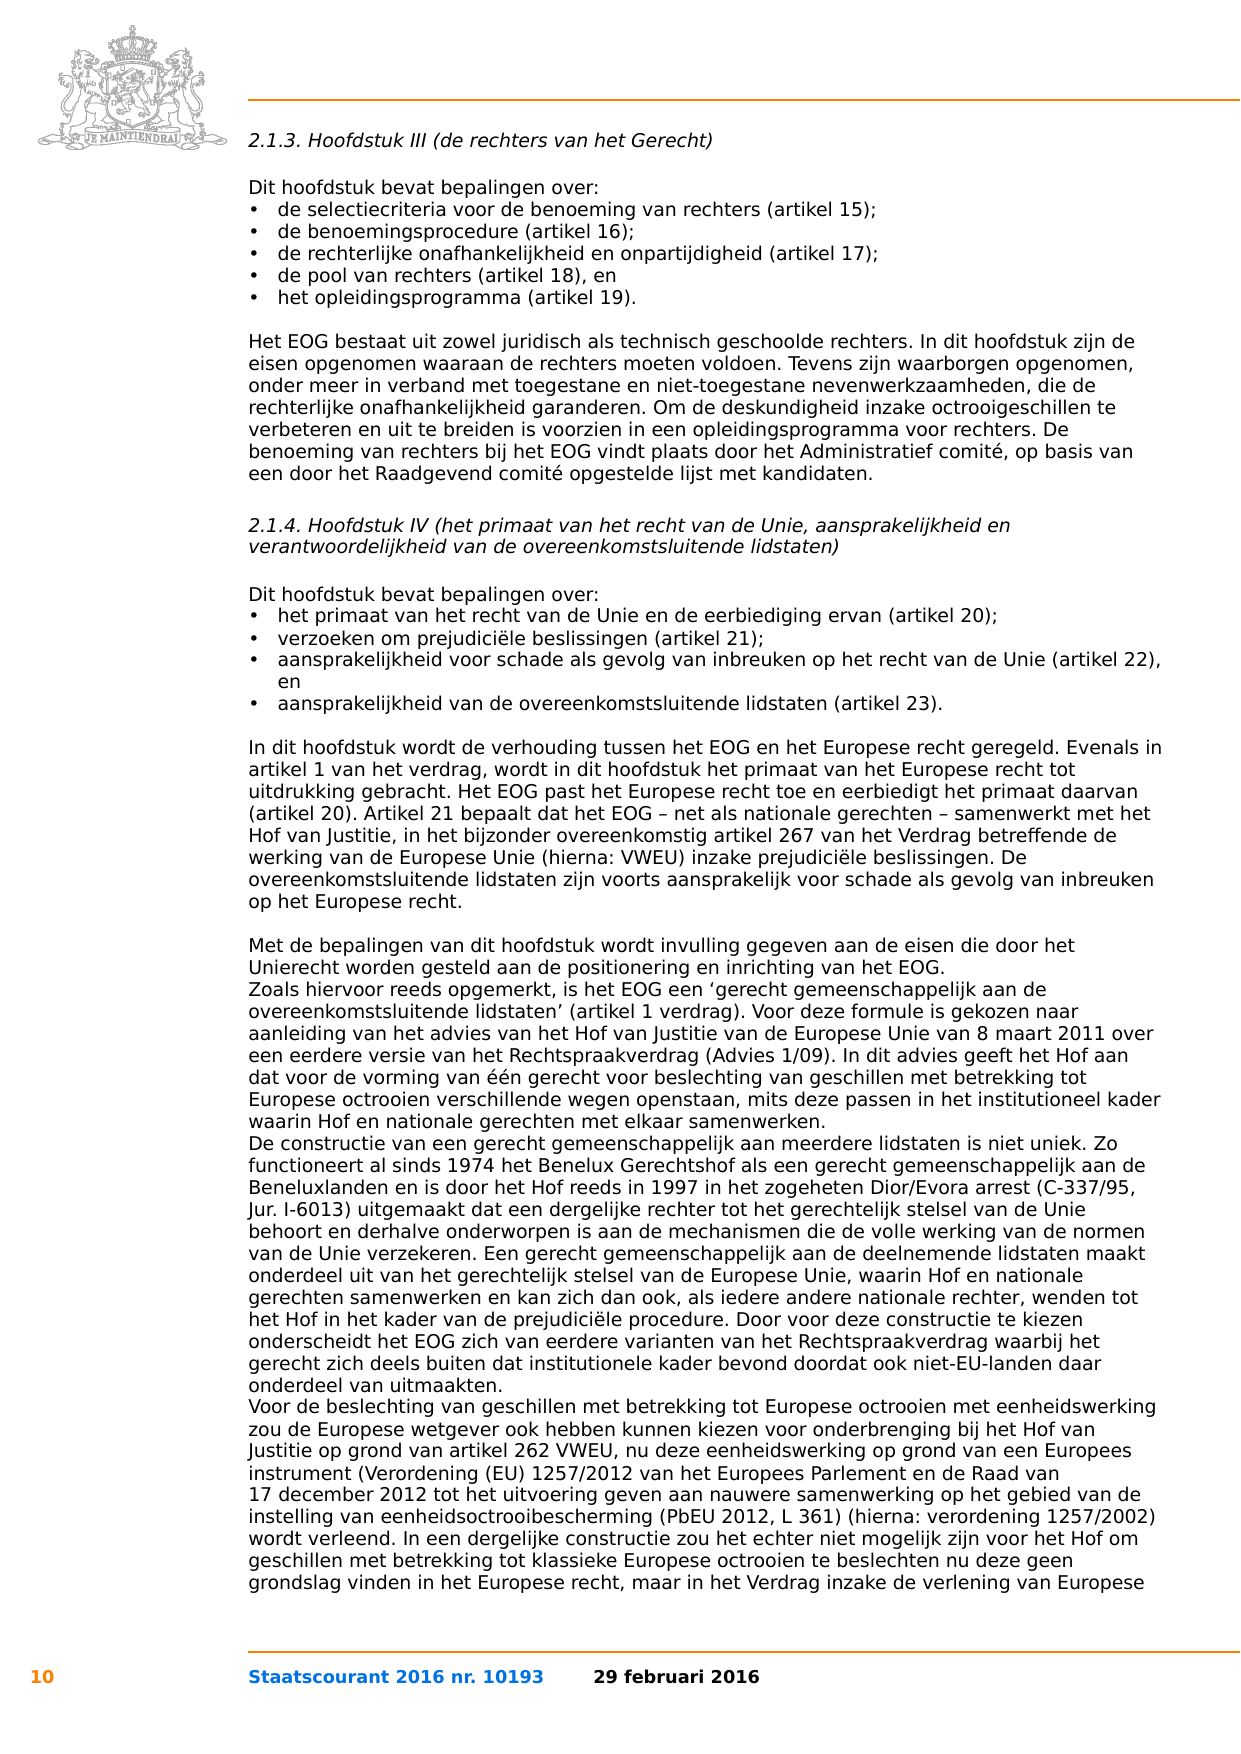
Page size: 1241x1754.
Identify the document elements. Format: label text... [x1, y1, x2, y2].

text De constructie van een gerecht gemeenschappelijk aan meerdere lidstaten is niet uniek. Zo functioneert al sinds 1974 het Benelux Gerechtshof als een gerecht gemeenschappelijk aan de Beneluxlanden en is door het Hof reeds in 1997 in het zogeheten Dior/Evora arrest (C-337/95, Jur. I-6013) uitgemaakt dat een dergelijke rechter tot het gerechtelijk stelsel van de Unie behoort en derhalve onderworpen is aan de mechanismen die de volle werking van de normen van de Unie verzekeren. Een gerecht gemeenschappelijk aan de deelnemende lidstaten maakt onderdeel uit van het gerechtelijk stelsel van de Europese Unie, waarin Hof en nationale gerechten samenwerken en kan zich dan ook, als iedere andere nationale rechter, wenden tot het Hof in het kader van de prejudiciële procedure. Door voor deze constructie te kiezen onderscheidt het EOG zich van eerdere varianten van het Rechtspraakverdrag waarbij het gerecht zich deels buiten dat institutionele kader bevond doordat ook niet-EU-landen daar onderdeel van uitmaakten. [248, 1133, 1163, 1396]
text Dit hoofdstuk bevat bepalingen over: [248, 583, 1163, 605]
subtitle 2.1.4. Hoofdstuk IV (het primaat van het recht van de Unie, aansprakelijkheid en verantwoordelijkheid van de overeenkomstsluitende lidstaten) [248, 514, 1163, 558]
text Zoals hiervoor reeds opgemerkt, is het EOG een ‘gerecht gemeenschappelijk aan de overeenkomstsluitende lidstaten’ (artikel 1 verdrag). Voor deze formule is gekozen naar aanleiding van het advies van het Hof van Justitie van de Europese Unie van 8 maart 2011 over een eerdere versie van het Rechtspraakverdrag (Advies 1/09). In dit advies geeft het Hof aan dat voor de vorming van één gerecht voor beslechting van geschillen met betrekking tot Europese octrooien verschillende wegen openstaan, mits deze passen in het institutioneel kader waarin Hof en nationale gerechten met elkaar samenwerken. [248, 979, 1163, 1133]
text Met de bepalingen van dit hoofdstuk wordt invulling gegeven aan de eisen die door het Unierecht worden gesteld aan de positionering en inrichting van het EOG. [248, 935, 1163, 979]
text Voor de beslechting van geschillen met betrekking tot Europese octrooien met eenheidswerking zou de Europese wetgever ook hebben kunnen kiezen voor onderbrenging bij het Hof van Justitie op grond van artikel 262 VWEU, nu deze eenheidswerking op grond van een Europees instrument (Verordening (EU) 1257/2012 van het Europees Parlement en de Raad van 17 december 2012 tot het uitvoering geven aan nauwere samenwerking op het gebied van de instelling van eenheidsoctrooibescherming (PbEU 2012, L 361) (hierna: verordening 1257/2002) wordt verleend. In een dergelijke constructie zou het echter niet mogelijk zijn voor het Hof om geschillen met betrekking tot klassieke Europese octrooien te beslechten nu deze geen grondslag vinden in het Europese recht, maar in het Verdrag inzake de verlening van Europese [248, 1396, 1163, 1594]
text • de rechterlijke onafhankelijkheid en onpartijdigheid (artikel 17); [248, 243, 1163, 265]
text Dit hoofdstuk bevat bepalingen over: [248, 177, 1163, 199]
subtitle 2.1.3. Hoofdstuk III (de rechters van het Gerecht) [248, 130, 1163, 152]
text • aansprakelijkheid voor schade als gevolg van inbreuken op het recht van de Unie (artikel 22), en [248, 649, 1163, 693]
text • de pool van rechters (artikel 18), en [248, 265, 1163, 287]
text • het primaat van het recht van de Unie en de eerbiediging ervan (artikel 20); [248, 605, 1163, 627]
picture [38, 25, 227, 150]
text • aansprakelijkheid van de overeenkomstsluitende lidstaten (artikel 23). [248, 693, 1163, 715]
text • het opleidingsprogramma (artikel 19). [248, 287, 1163, 309]
text In dit hoofdstuk wordt de verhouding tussen het EOG en het Europese recht geregeld. Evenals in artikel 1 van het verdrag, wordt in dit hoofdstuk het primaat van het Europese recht tot uitdrukking gebracht. Het EOG past het Europese recht toe en eerbiedigt het primaat daarvan (artikel 20). Artikel 21 bepaalt dat het EOG – net als nationale gerechten – samenwerkt met het Hof van Justitie, in het bijzonder overeenkomstig artikel 267 van het Verdrag betreffende de werking van de Europese Unie (hierna: VWEU) inzake prejudiciële beslissingen. De overeenkomstsluitende lidstaten zijn voorts aansprakelijk voor schade als gevolg van inbreuken op het Europese recht. [248, 737, 1163, 913]
text • verzoeken om prejudiciële beslissingen (artikel 21); [248, 627, 1163, 649]
text • de selectiecriteria voor de benoeming van rechters (artikel 15); [248, 199, 1163, 221]
text • de benoemingsprocedure (artikel 16); [248, 221, 1163, 243]
text Het EOG bestaat uit zowel juridisch als technisch geschoolde rechters. In dit hoofdstuk zijn de eisen opgenomen waaraan de rechters moeten voldoen. Tevens zijn waarborgen opgenomen, onder meer in verband met toegestane en niet-toegestane nevenwerkzaamheden, die de rechterlijke onafhankelijkheid garanderen. Om de deskundigheid inzake octrooigeschillen te verbeteren en uit te breiden is voorzien in een opleidingsprogramma voor rechters. De benoeming van rechters bij het EOG vindt plaats door het Administratief comité, op basis van een door het Raadgevend comité opgestelde lijst met kandidaten. [248, 331, 1163, 484]
